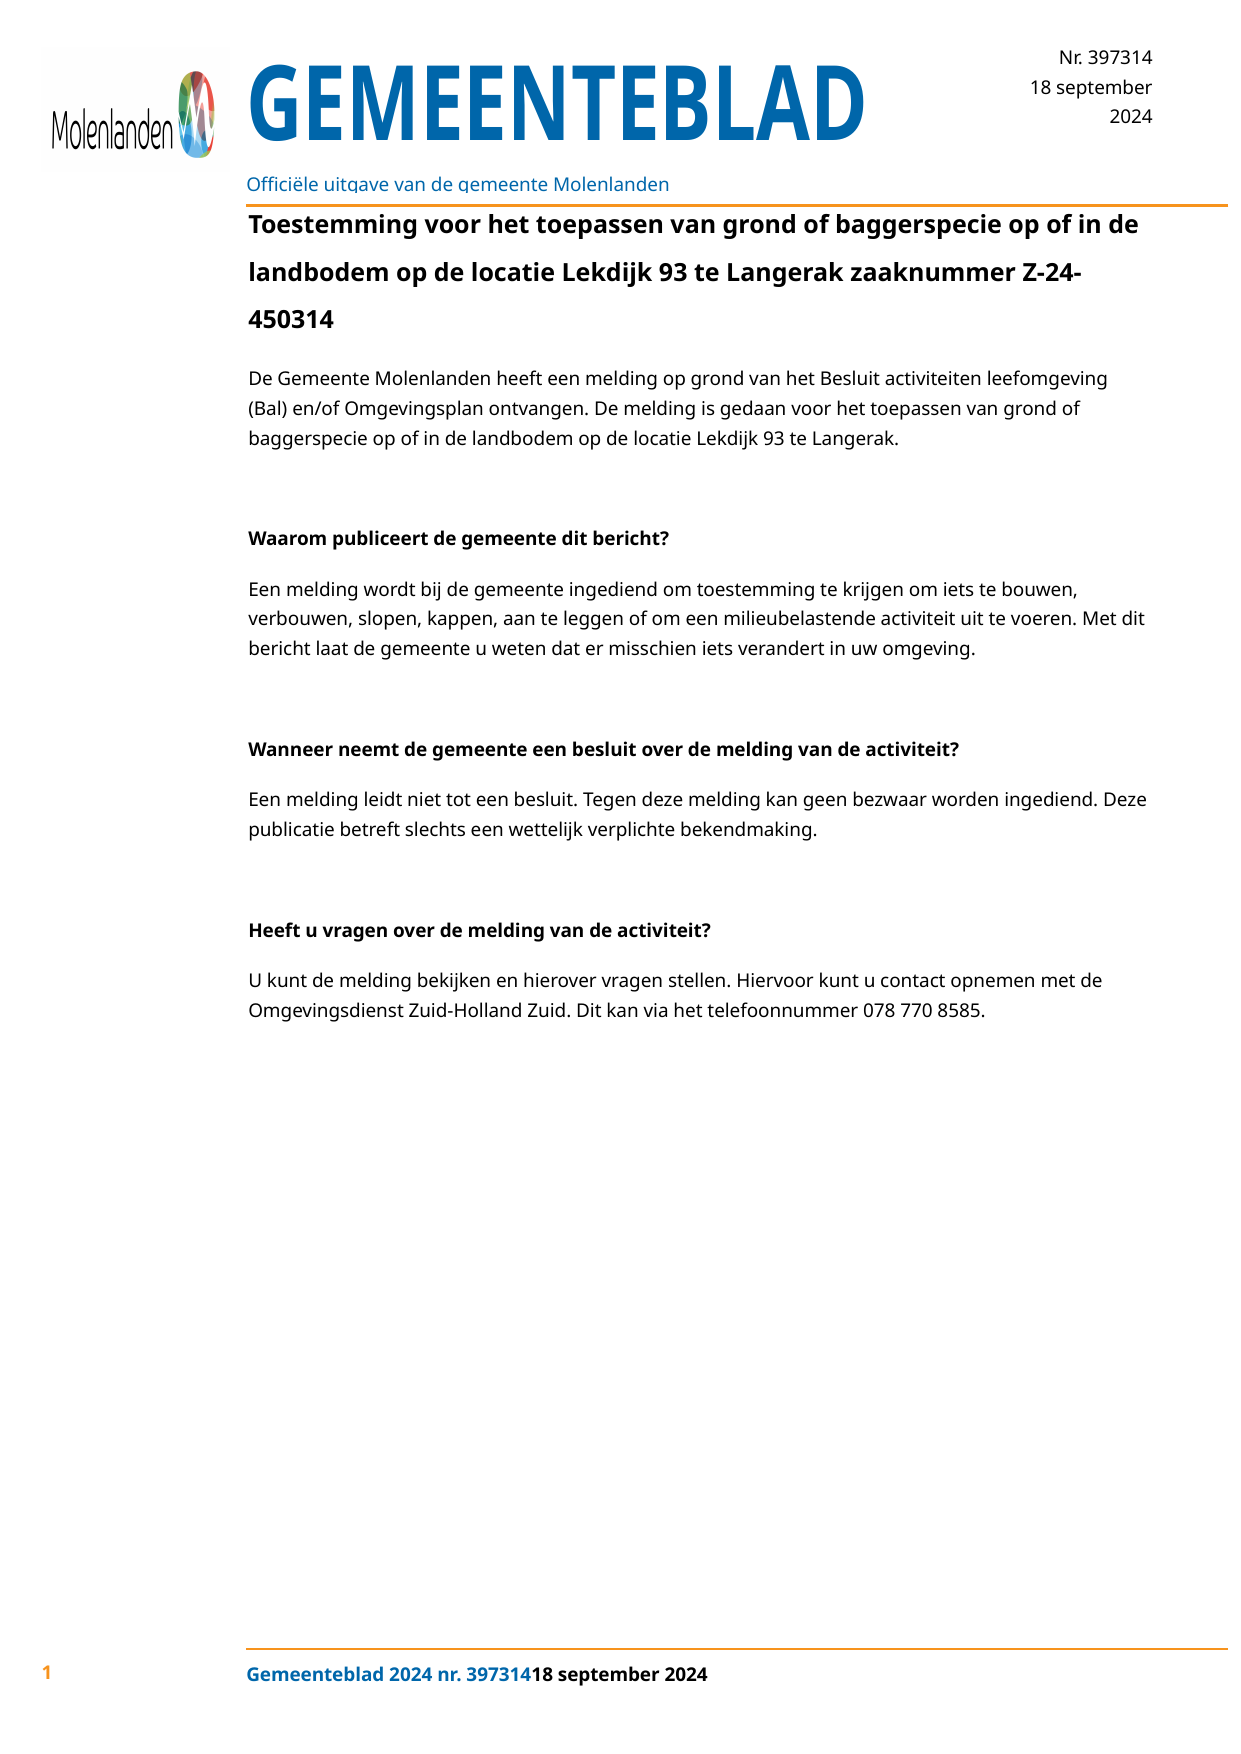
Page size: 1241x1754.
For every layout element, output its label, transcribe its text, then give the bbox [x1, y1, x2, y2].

text Wanneer neemt de gemeente een besluit over de melding van de activiteit? [248, 736, 1152, 762]
text Een melding wordt bij de gemeente ingediend om toestemming te krijgen om iets te bouwen, verbouwen, slopen, kappen, aan te leggen of om een milieubelastende activiteit uit te voeren. Met dit bericht laat de gemeente u weten dat er misschien iets verandert in uw omgeving. [248, 576, 1152, 661]
text Een melding leidt niet tot een besluit. Tegen deze melding kan geen bezwaar worden ingediend. Deze publicatie betreft slechts een wettelijk verplichte bekendmaking. [248, 786, 1152, 842]
text Waarom publiceert de gemeente dit bericht? [248, 526, 1152, 551]
text U kunt de melding bekijken en hierover vragen stellen. Hiervoor kunt u contact opnemen met de Omgevingsdienst Zuid-Holland Zuid. Dit kan via het telefoonnummer 078 770 8585. [248, 967, 1152, 1022]
text De Gemeente Molenlanden heeft een melding op grond van het Besluit activiteiten leefomgeving (Bal) en/of Omgevingsplan ontvangen. De melding is gedaan voor het toepassen van grond of baggerspecie op of in de landbodem op de locatie Lekdijk 93 te Langerak. [248, 366, 1152, 450]
text Heeft u vragen over de melding van de activiteit? [248, 917, 1152, 942]
picture [41, 47, 231, 172]
text Toestemming voor het toepassen van grond of baggerspecie op of in de landbodem op de locatie Lekdijk 93 te Langerak zaaknummer Z-24-450314 [248, 207, 1152, 336]
